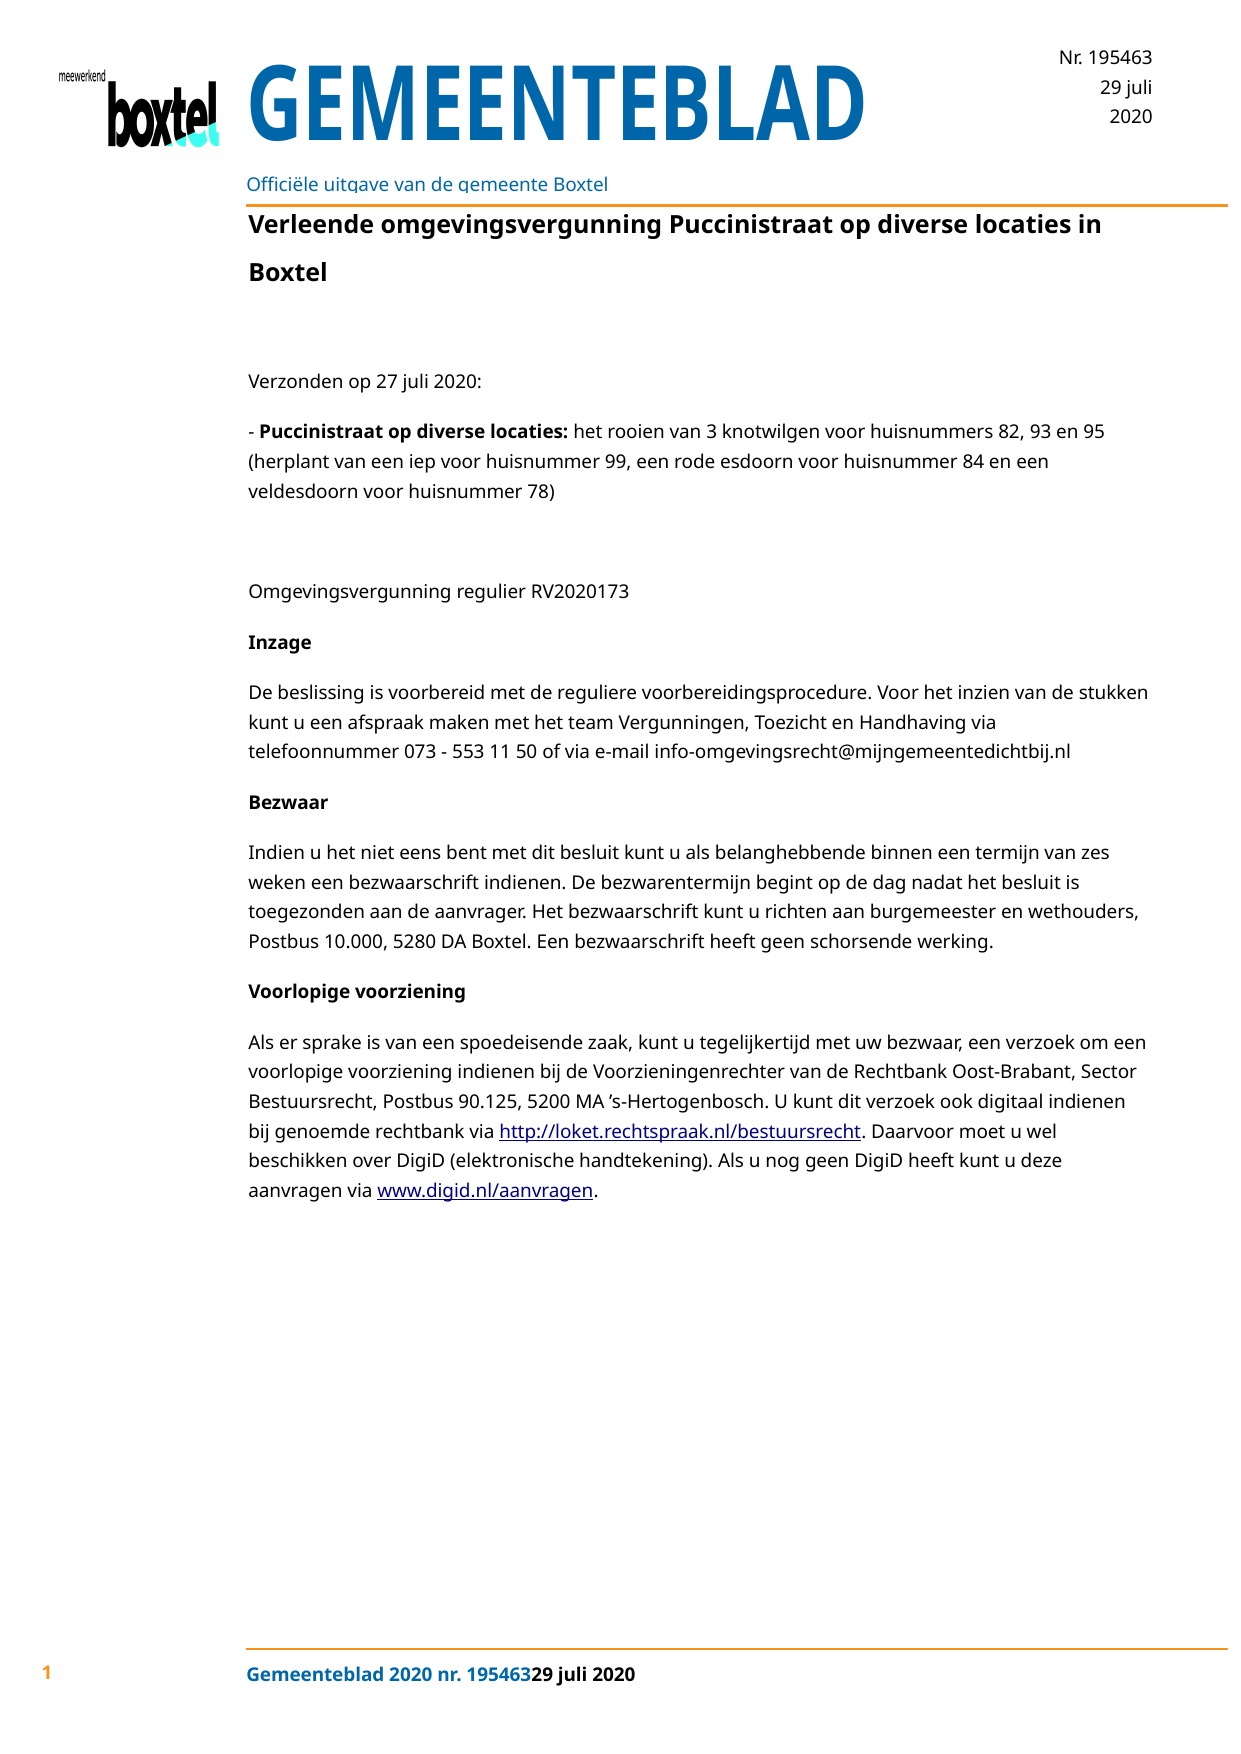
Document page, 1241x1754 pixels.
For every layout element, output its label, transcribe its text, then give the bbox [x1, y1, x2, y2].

picture [41, 47, 231, 172]
text Voorlopige voorziening [248, 979, 1152, 1004]
text Bezwaar [248, 789, 1152, 815]
text Inzage [248, 629, 1152, 655]
text Verzonden op 27 juli 2020: [248, 368, 1152, 394]
text De beslissing is voorbereid met de reguliere voorbereidingsprocedure. Voor het inzien van de stukken kunt u een afspraak maken met het team Vergunningen, Toezicht en Handhaving via telefoonnummer 073 - 553 11 50 of via e-mail info-omgevingsrecht@mijngemeentedichtbij.nl [248, 679, 1152, 764]
text Verleende omgevingsvergunning Puccinistraat op diverse locaties in Boxtel [248, 207, 1152, 288]
text Indien u het niet eens bent met dit besluit kunt u als belanghebbende binnen een termijn van zes weken een bezwaarschrift indienen. De bezwarentermijn begint op de dag nadat het besluit is toegezonden aan de aanvrager. Het bezwaarschrift kunt u richten aan burgemeester en wethouders, Postbus 10.000, 5280 DA Boxtel. Een bezwaarschrift heeft geen schorsende werking. [248, 839, 1152, 954]
text Omgevingsvergunning regulier RV2020173 [248, 579, 1152, 604]
text Als er sprake is van een spoedeisende zaak, kunt u tegelijkertijd met uw bezwaar, een verzoek om een voorlopige voorziening indienen bij de Voorzieningenrechter van de Rechtbank Oost-Brabant, Sector Bestuursrecht, Postbus 90.125, 5200 MA ’s-Hertogenbosch. U kunt dit verzoek ook digitaal indienen bij genoemde rechtbank via http://loket.rechtspraak.nl/bestuursrecht. Daarvoor moet u wel beschikken over DigiD (elektronische handtekening). Als u nog geen DigiD heeft kunt u deze aanvragen via www.digid.nl/aanvragen. [248, 1029, 1152, 1203]
text - Puccinistraat op diverse locaties: het rooien van 3 knotwilgen voor huisnummers 82, 93 en 95 (herplant van een iep voor huisnummer 99, een rode esdoorn voor huisnummer 84 en een veldesdoorn voor huisnummer 78) [248, 419, 1152, 504]
